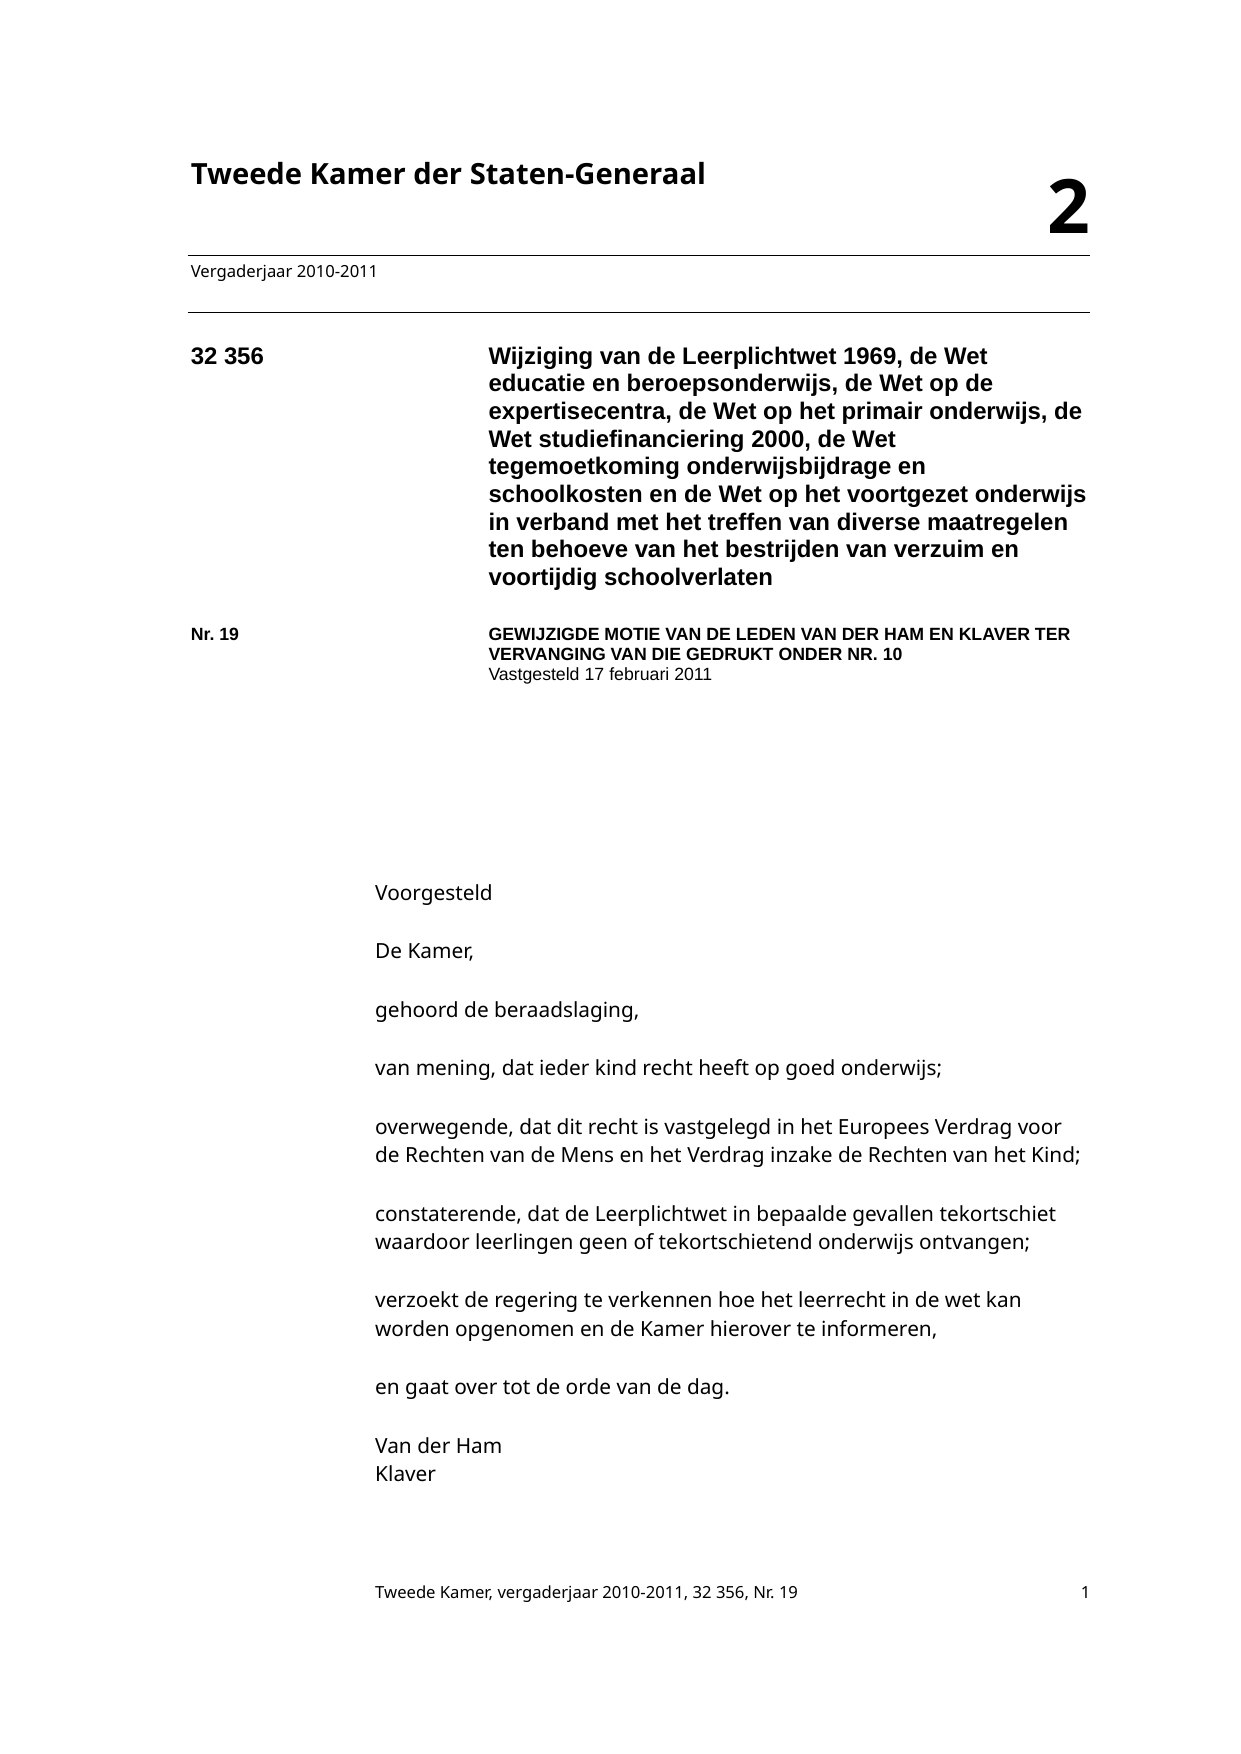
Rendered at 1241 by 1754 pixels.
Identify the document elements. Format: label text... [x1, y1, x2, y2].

text Van der Ham [375, 1431, 1090, 1459]
table_cell Wijziging van de Leerplichtwet 1969, de Wet educatie en beroepsonderwijs, de Wet op de expertisecentra, de Wet op het primair onderwijs, de Wet studiefinanciering 2000, de Wet tegemoetkoming onderwijsbijdrage en schoolkosten en de Wet op het voortgezet onderwijs in verband met het treffen van diverse maatregelen ten behoeve van het bestrijden van verzuim en voortijdig schoolverlaten [485, 339, 1090, 620]
table_header Tweede Kamer der Staten-Generaal [188, 150, 909, 255]
table_cell Nr. 19 [188, 620, 485, 759]
text van mening, dat ieder kind recht heeft op goed onderwijs; [375, 1053, 1090, 1082]
text Klaver [375, 1459, 1090, 1488]
text constaterende, dat de Leerplichtwet in bepaalde gevallen tekortschiet waardoor leerlingen geen of tekortschietend onderwijs ontvangen; [375, 1199, 1090, 1256]
table_header 2 [910, 150, 1090, 255]
text De Kamer, [375, 937, 1090, 965]
table_cell [188, 313, 485, 339]
table_cell Vergaderjaar 2010-2011 [188, 256, 485, 312]
table_cell [485, 256, 1090, 312]
text overwegende, dat dit recht is vastgelegd in het Europees Verdrag voor de Rechten van de Mens en het Verdrag inzake de Rechten van het Kind; [375, 1112, 1090, 1169]
text verzoekt de regering te verkennen hoe het leerrecht in de wet kan worden opgenomen en de Kamer hierover te informeren, [375, 1286, 1090, 1342]
table_cell GEWIJZIGDE MOTIE VAN DE LEDEN VAN DER HAM EN KLAVER TER VERVANGING VAN DIE GEDRUKT ONDER NR. 10 Vastgesteld 17 februari 2011 [485, 620, 1090, 759]
text gehoord de beraadslaging, [375, 995, 1090, 1023]
text en gaat over tot de orde van de dag. [375, 1372, 1090, 1401]
text Voorgesteld [375, 878, 1090, 907]
table_cell 32 356 [188, 339, 485, 620]
table_cell [485, 313, 1090, 339]
